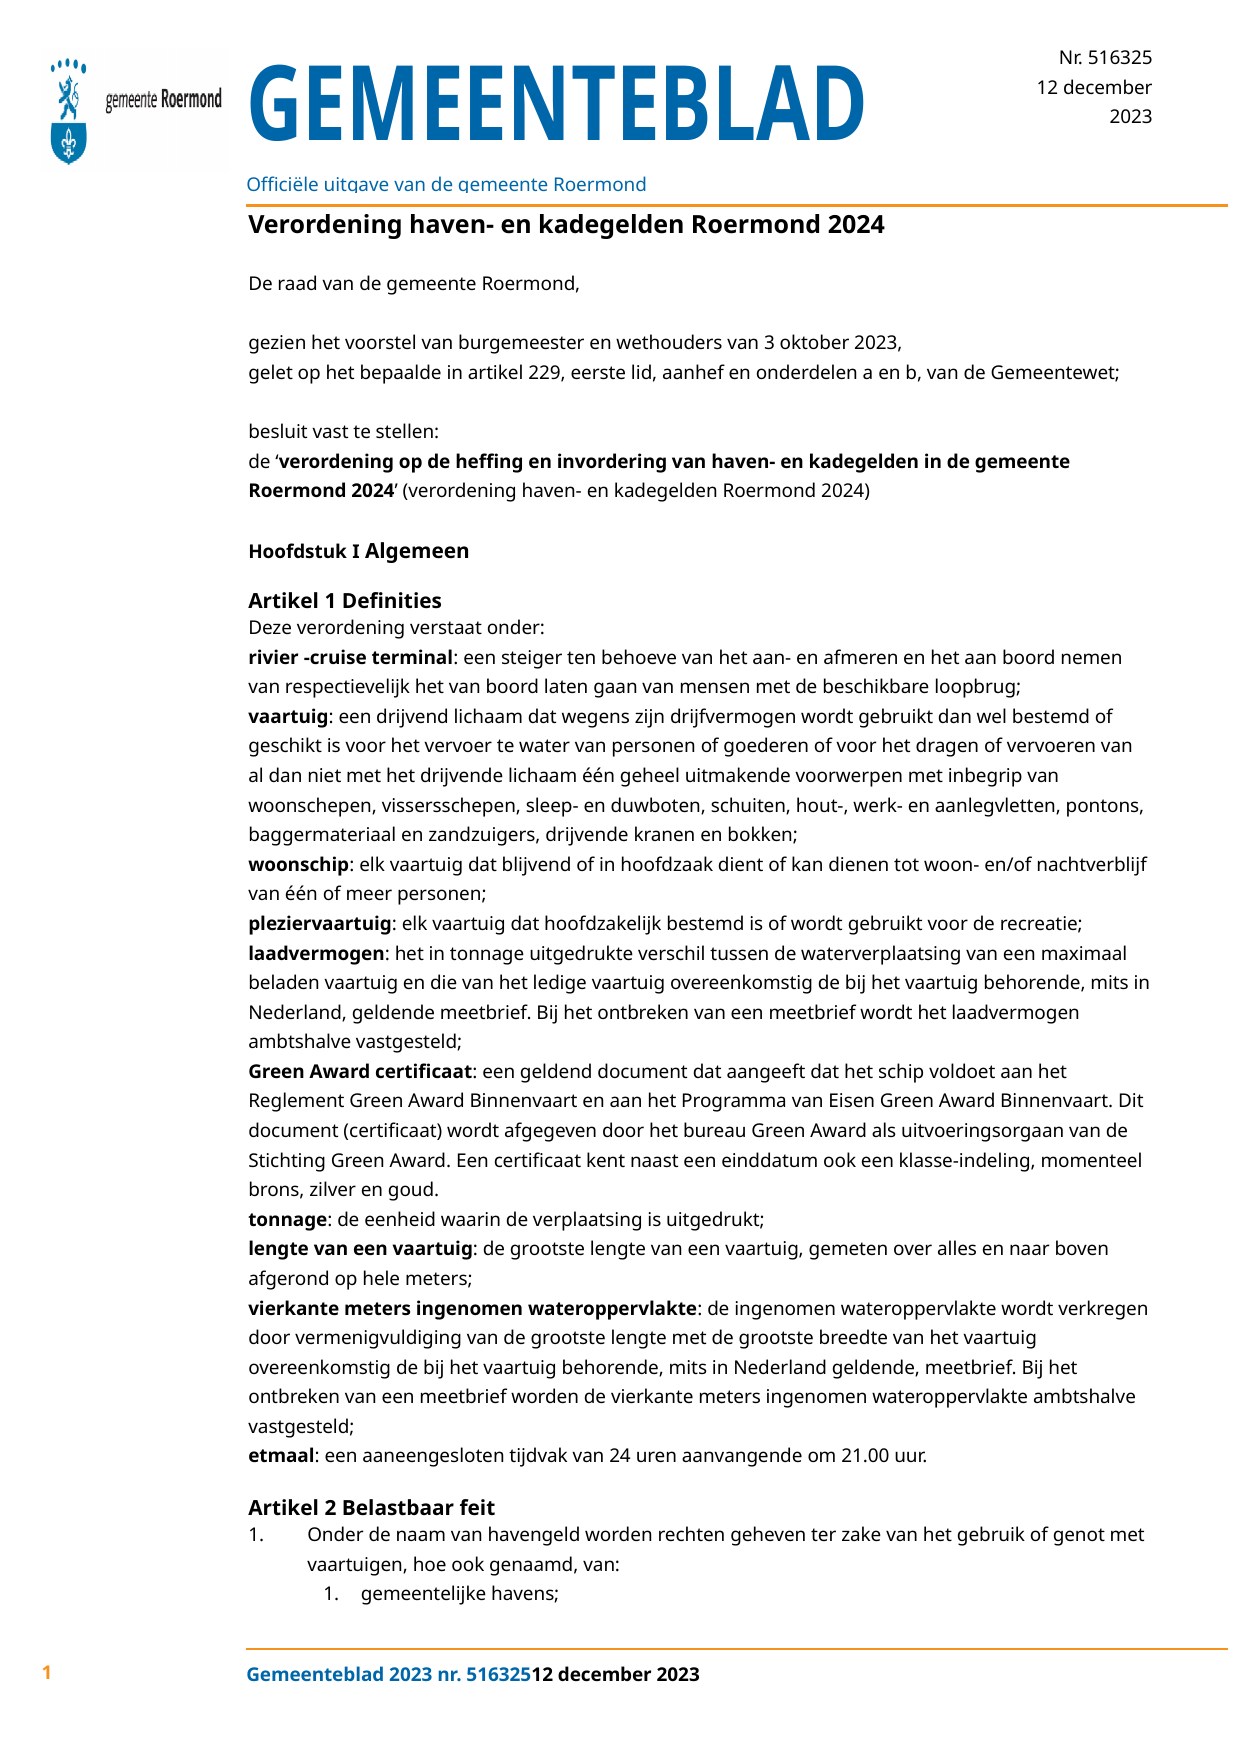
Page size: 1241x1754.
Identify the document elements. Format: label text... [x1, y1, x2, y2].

text vaartuig: een drijvend lichaam dat wegens zijn drijfvermogen wordt gebruikt dan wel bestemd of geschikt is voor het vervoer te water van personen of goederen of voor het dragen of vervoeren van al dan niet met het drijvende lichaam één geheel uitmakende voorwerpen met inbegrip van woonschepen, vissersschepen, sleep- en duwboten, schuiten, hout-, werk- en aanlegvletten, pontons, baggermateriaal en zandzuigers, drijvende kranen en bokken; [248, 703, 1152, 847]
text vierkante meters ingenomen wateroppervlakte: de ingenomen wateroppervlakte wordt verkregen door vermenigvuldiging van de grootste lengte met de grootste breedte van het vaartuig overeenkomstig de bij het vaartuig behorende, mits in Nederland geldende, meetbrief. Bij het ontbreken van een meetbrief worden de vierkante meters ingenomen wateroppervlakte ambtshalve vastgesteld; [248, 1295, 1152, 1439]
text etmaal: een aaneengesloten tijdvak van 24 uren aanvangende om 21.00 uur. [248, 1443, 1152, 1468]
list gemeentelijke havens; [323, 1581, 1152, 1606]
text Artikel 1 Definities [248, 586, 1152, 614]
text laadvermogen: het in tonnage uitgedrukte verschil tussen de waterverplaatsing van een maximaal beladen vaartuig en die van het ledige vaartuig overeenkomstig de bij het vaartuig behorende, mits in Nederland, geldende meetbrief. Bij het ontbreken van een meetbrief wordt het laadvermogen ambtshalve vastgesteld; [248, 940, 1152, 1054]
text Hoofdstuk I Algemeen [248, 537, 1152, 565]
text de ‘verordening op de heffing en invordering van haven- en kadegelden in de gemeente Roermond 2024’ (verordening haven- en kadegelden Roermond 2024) [248, 448, 1152, 503]
text rivier -cruise terminal: een steiger ten behoeve van het aan- en afmeren en het aan boord nemen van respectievelijk het van boord laten gaan van mensen met de beschikbare loopbrug; [248, 644, 1152, 699]
text gelet op het bepaalde in artikel 229, eerste lid, aanhef en onderdelen a en b, van de Gemeentewet; [248, 359, 1152, 385]
text Deze verordening verstaat onder: [248, 614, 1152, 640]
text lengte van een vaartuig: de grootste lengte van een vaartuig, gemeten over alles en naar boven afgerond op hele meters; [248, 1236, 1152, 1291]
text besluit vast te stellen: [248, 418, 1152, 444]
text Verordening haven- en kadegelden Roermond 2024 [248, 207, 1152, 241]
picture [41, 47, 231, 172]
text gezien het voorstel van burgemeester en wethouders van 3 oktober 2023, [248, 329, 1152, 355]
text tonnage: de eenheid waarin de verplaatsing is uitgedrukt; [248, 1206, 1152, 1232]
list Onder de naam van havengeld worden rechten geheven ter zake van het gebruik of genot met vaartuigen, hoe ook genaamd, van: [248, 1521, 1152, 1577]
text woonschip: elk vaartuig dat blijvend of in hoofdzaak dient of kan dienen tot woon- en/of nachtverblijf van één of meer personen; [248, 851, 1152, 906]
text Green Award certificaat: een geldend document dat aangeeft dat het schip voldoet aan het Reglement Green Award Binnenvaart en aan het Programma van Eisen Green Award Binnenvaart. Dit document (certificaat) wordt afgegeven door het bureau Green Award als uitvoeringsorgaan van de Stichting Green Award. Een certificaat kent naast een einddatum ook een klasse-indeling, momenteel brons, zilver en goud. [248, 1058, 1152, 1202]
text De raad van de gemeente Roermond, [248, 270, 1152, 296]
text pleziervaartuig: elk vaartuig dat hoofdzakelijk bestemd is of wordt gebruikt voor de recreatie; [248, 910, 1152, 936]
text Artikel 2 Belastbaar feit [248, 1493, 1152, 1521]
